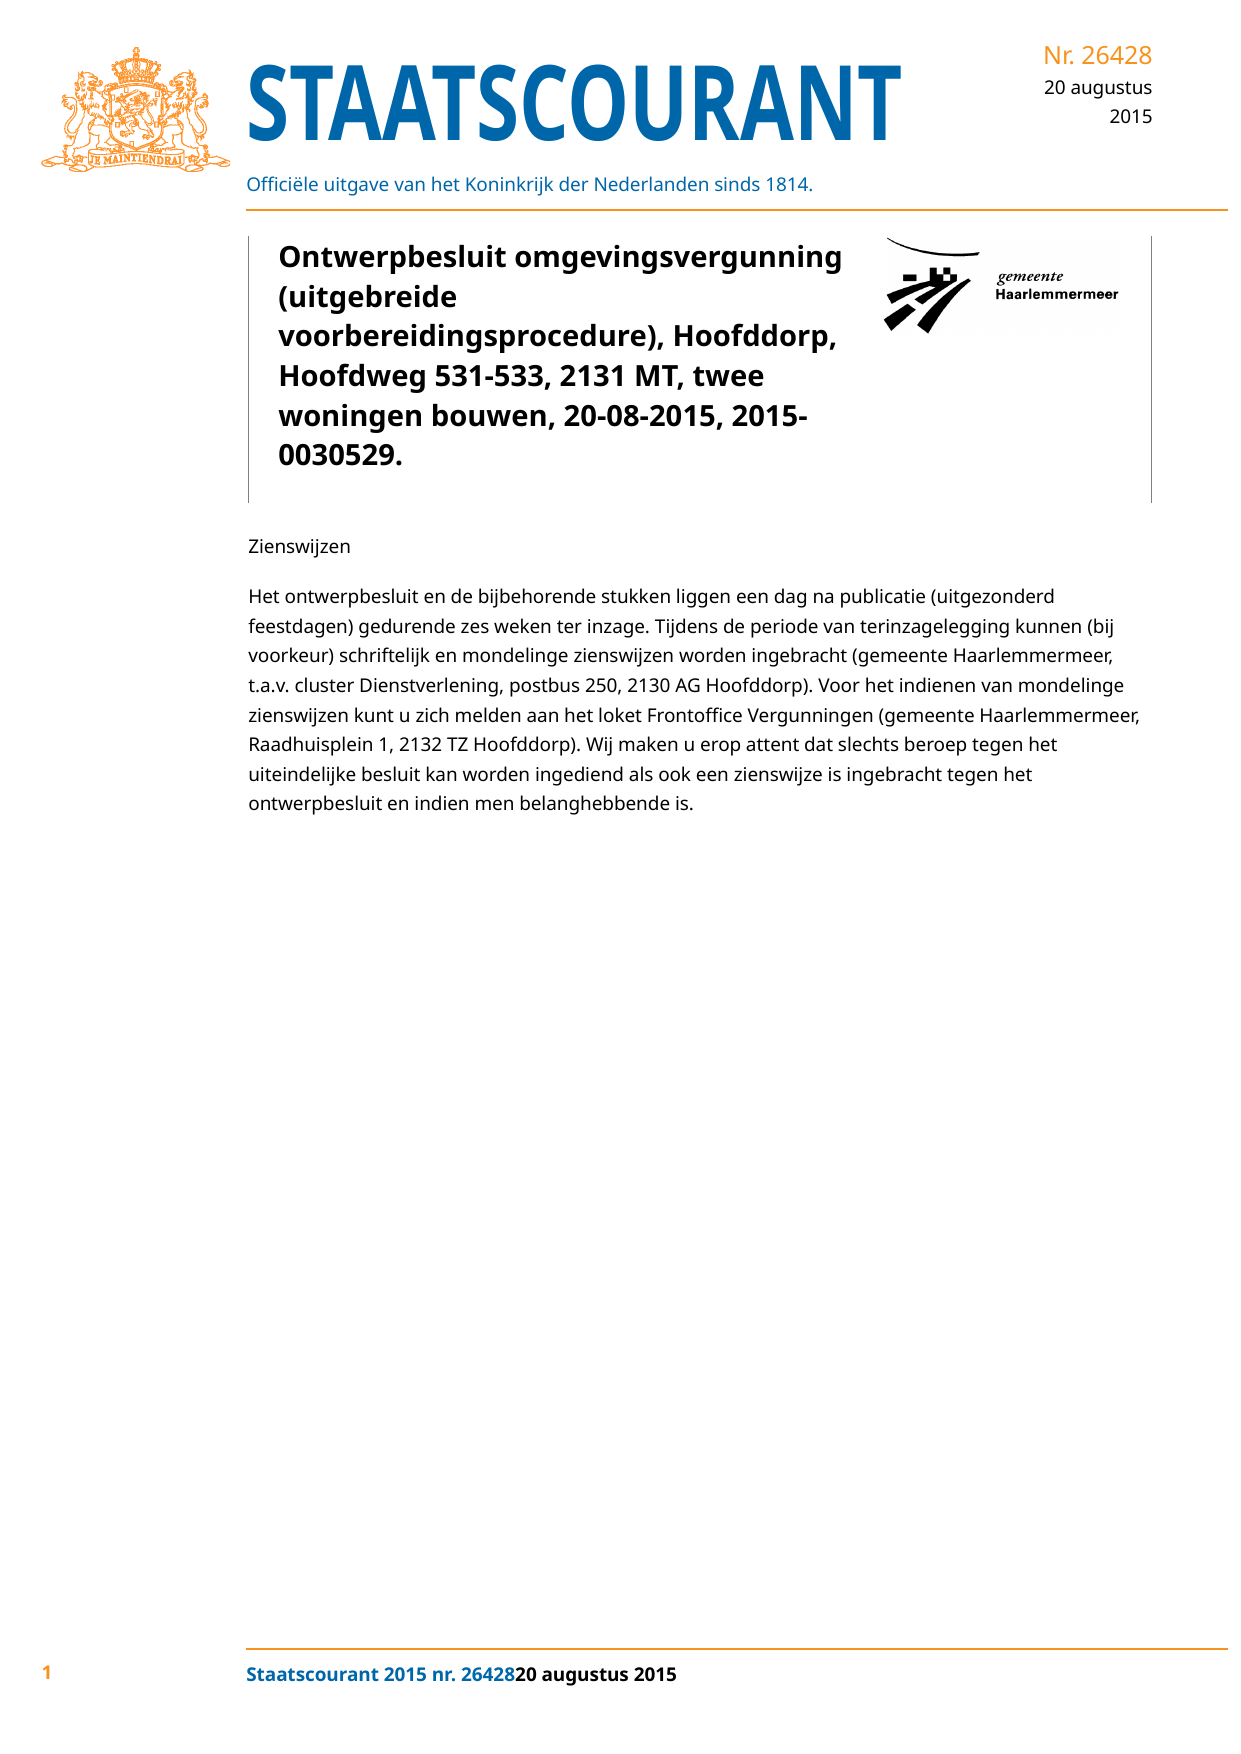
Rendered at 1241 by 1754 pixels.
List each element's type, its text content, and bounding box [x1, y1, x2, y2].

table_header Ontwerpbesluit omgevingsvergunning (uitgebreide voorbereidingsprocedure), Hoofddorp, Hoofdweg 531-533, 2131 MT, twee woningen bouwen, 20-08-2015, 2015-0030529. [249, 236, 850, 503]
picture [41, 47, 231, 172]
text Het ontwerpbesluit en de bijbehorende stukken liggen een dag na publicatie (uitgezonderd feestdagen) gedurende zes weken ter inzage. Tijdens de periode van terinzagelegging kunnen (bij voorkeur) schriftelijk en mondelinge zienswijzen worden ingebracht (gemeente Haarlemmermeer, t.a.v. cluster Dienstverlening, postbus 250, 2130 AG Hoofddorp). Voor het indienen van mondelinge zienswijzen kunt u zich melden aan het loket Frontoffice Vergunningen (gemeente Haarlemmermeer, Raadhuisplein 1, 2132 TZ Hoofddorp). Wij maken u erop attent dat slechts beroep tegen het uiteindelijke besluit kan worden ingediend als ook een zienswijze is ingebracht tegen het ontwerpbesluit en indien men belanghebbende is. [248, 583, 1152, 816]
table_header [850, 236, 1151, 503]
picture [882, 236, 1119, 334]
text Zienswijzen [248, 533, 1152, 559]
